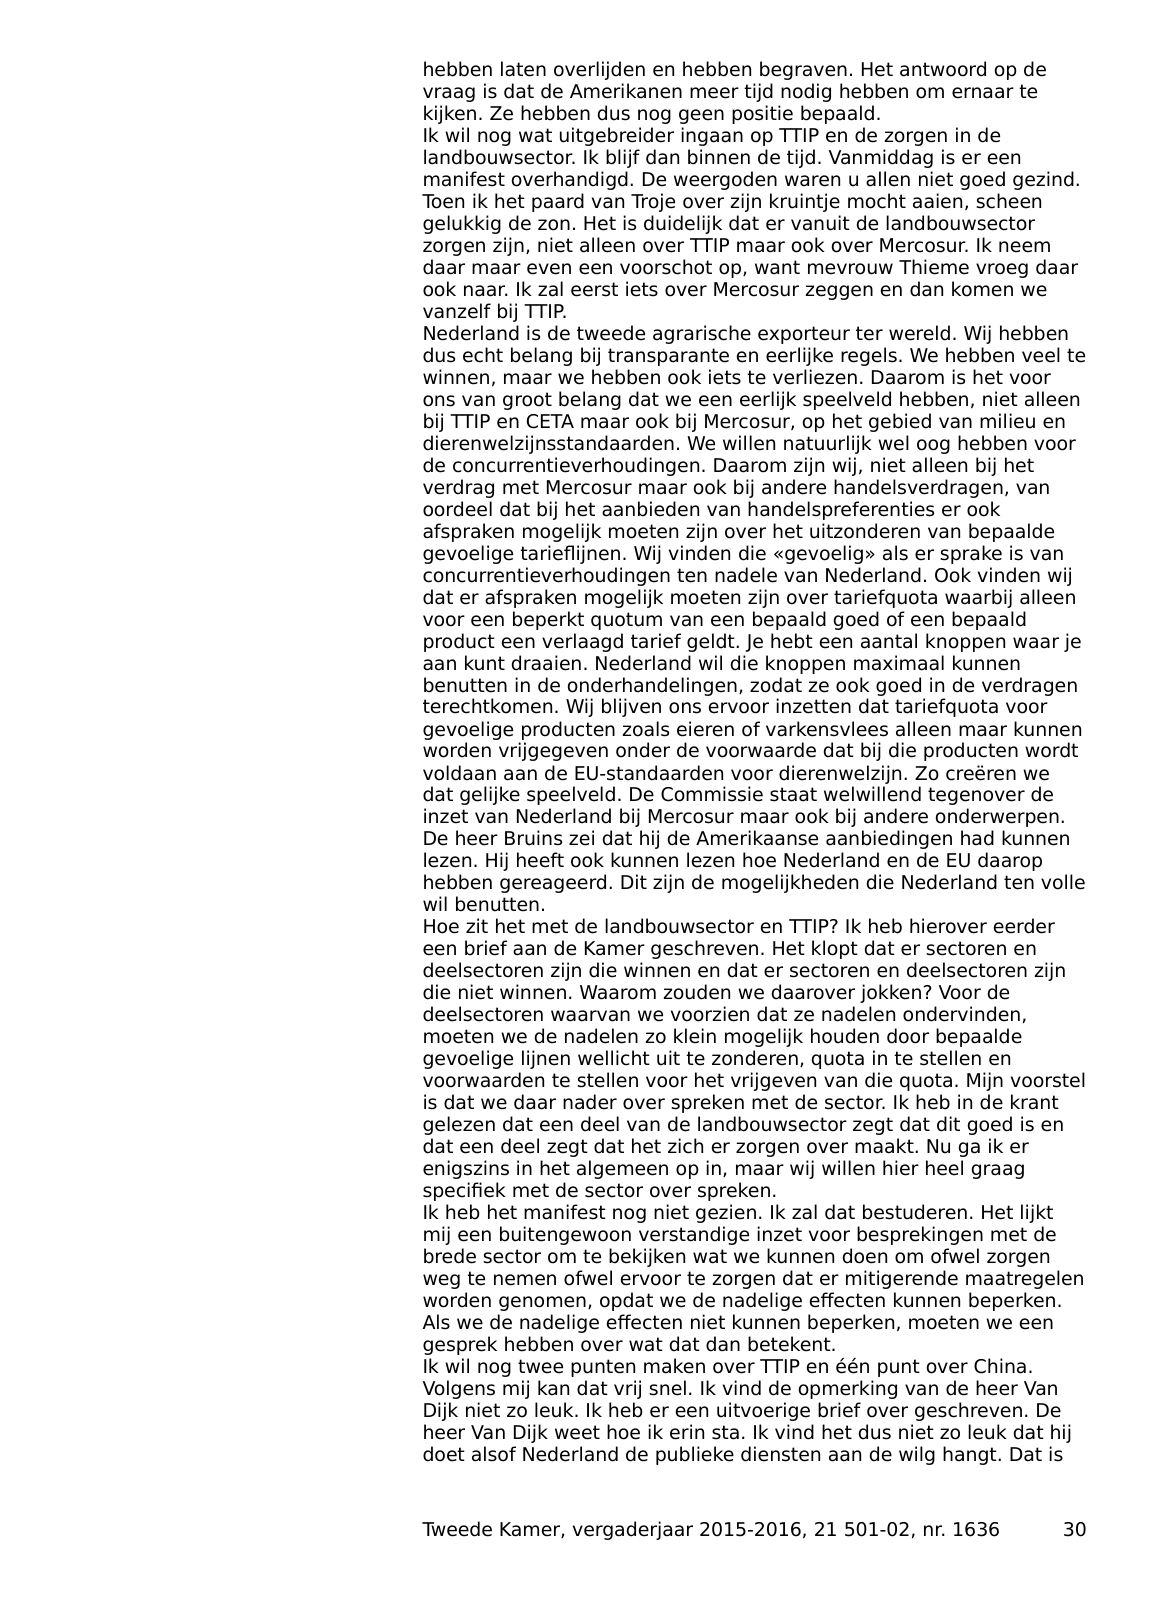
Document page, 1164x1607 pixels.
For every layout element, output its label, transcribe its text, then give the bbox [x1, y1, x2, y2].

text Ik heb het manifest nog niet gezien. Ik zal dat bestuderen. Het lijkt mij een buitengewoon verstandige inzet voor besprekingen met de brede sector om te bekijken wat we kunnen doen om ofwel zorgen weg te nemen ofwel ervoor te zorgen dat er mitigerende maatregelen worden genomen, opdat we de nadelige effecten kunnen beperken. Als we de nadelige effecten niet kunnen beperken, moeten we een gesprek hebben over wat dat dan betekent. [422, 1202, 1087, 1356]
text Nederland is de tweede agrarische exporteur ter wereld. Wij hebben dus echt belang bij transparante en eerlijke regels. We hebben veel te winnen, maar we hebben ook iets te verliezen. Daarom is het voor ons van groot belang dat we een eerlijk speelveld hebben, niet alleen bij TTIP en CETA maar ook bij Mercosur, op het gebied van milieu en dierenwelzijnsstandaarden. We willen natuurlijk wel oog hebben voor de concurrentieverhoudingen. Daarom zijn wij, niet alleen bij het verdrag met Mercosur maar ook bij andere handelsverdragen, van oordeel dat bij het aanbieden van handelspreferenties er ook afspraken mogelijk moeten zijn over het uitzonderen van bepaalde gevoelige tarieflijnen. Wij vinden die «gevoelig» als er sprake is van concurrentieverhoudingen ten nadele van Nederland. Ook vinden wij dat er afspraken mogelijk moeten zijn over tariefquota waarbij alleen voor een beperkt quotum van een bepaald goed of een bepaald product een verlaagd tarief geldt. Je hebt een aantal knoppen waar je aan kunt draaien. Nederland wil die knoppen maximaal kunnen benutten in de onderhandelingen, zodat ze ook goed in de verdragen terechtkomen. Wij blijven ons ervoor inzetten dat tariefquota voor gevoelige producten zoals eieren of varkensvlees alleen maar kunnen worden vrijgegeven onder de voorwaarde dat bij die producten wordt voldaan aan de EU-standaarden voor dierenwelzijn. Zo creëren we dat gelijke speelveld. De Commissie staat welwillend tegenover de inzet van Nederland bij Mercosur maar ook bij andere onderwerpen. De heer Bruins zei dat hij de Amerikaanse aanbiedingen had kunnen lezen. Hij heeft ook kunnen lezen hoe Nederland en de EU daarop hebben gereageerd. Dit zijn de mogelijkheden die Nederland ten volle wil benutten. [422, 323, 1087, 916]
text hebben laten overlijden en hebben begraven. Het antwoord op de vraag is dat de Amerikanen meer tijd nodig hebben om ernaar te kijken. Ze hebben dus nog geen positie bepaald. [422, 59, 1087, 125]
text Hoe zit het met de landbouwsector en TTIP? Ik heb hierover eerder een brief aan de Kamer geschreven. Het klopt dat er sectoren en deelsectoren zijn die winnen en dat er sectoren en deelsectoren zijn die niet winnen. Waarom zouden we daarover jokken? Voor de deelsectoren waarvan we voorzien dat ze nadelen ondervinden, moeten we de nadelen zo klein mogelijk houden door bepaalde gevoelige lijnen wellicht uit te zonderen, quota in te stellen en voorwaarden te stellen voor het vrijgeven van die quota. Mijn voorstel is dat we daar nader over spreken met de sector. Ik heb in de krant gelezen dat een deel van de landbouwsector zegt dat dit goed is en dat een deel zegt dat het zich er zorgen over maakt. Nu ga ik er enigszins in het algemeen op in, maar wij willen hier heel graag specifiek met de sector over spreken. [422, 916, 1087, 1202]
text Ik wil nog wat uitgebreider ingaan op TTIP en de zorgen in de landbouwsector. Ik blijf dan binnen de tijd. Vanmiddag is er een manifest overhandigd. De weergoden waren u allen niet goed gezind. Toen ik het paard van Troje over zijn kruintje mocht aaien, scheen gelukkig de zon. Het is duidelijk dat er vanuit de landbouwsector zorgen zijn, niet alleen over TTIP maar ook over Mercosur. Ik neem daar maar even een voorschot op, want mevrouw Thieme vroeg daar ook naar. Ik zal eerst iets over Mercosur zeggen en dan komen we vanzelf bij TTIP. [422, 125, 1087, 323]
text Ik wil nog twee punten maken over TTIP en één punt over China. Volgens mij kan dat vrij snel. Ik vind de opmerking van de heer Van Dijk niet zo leuk. Ik heb er een uitvoerige brief over geschreven. De heer Van Dijk weet hoe ik erin sta. Ik vind het dus niet zo leuk dat hij doet alsof Nederland de publieke diensten aan de wilg hangt. Dat is [422, 1356, 1087, 1466]
